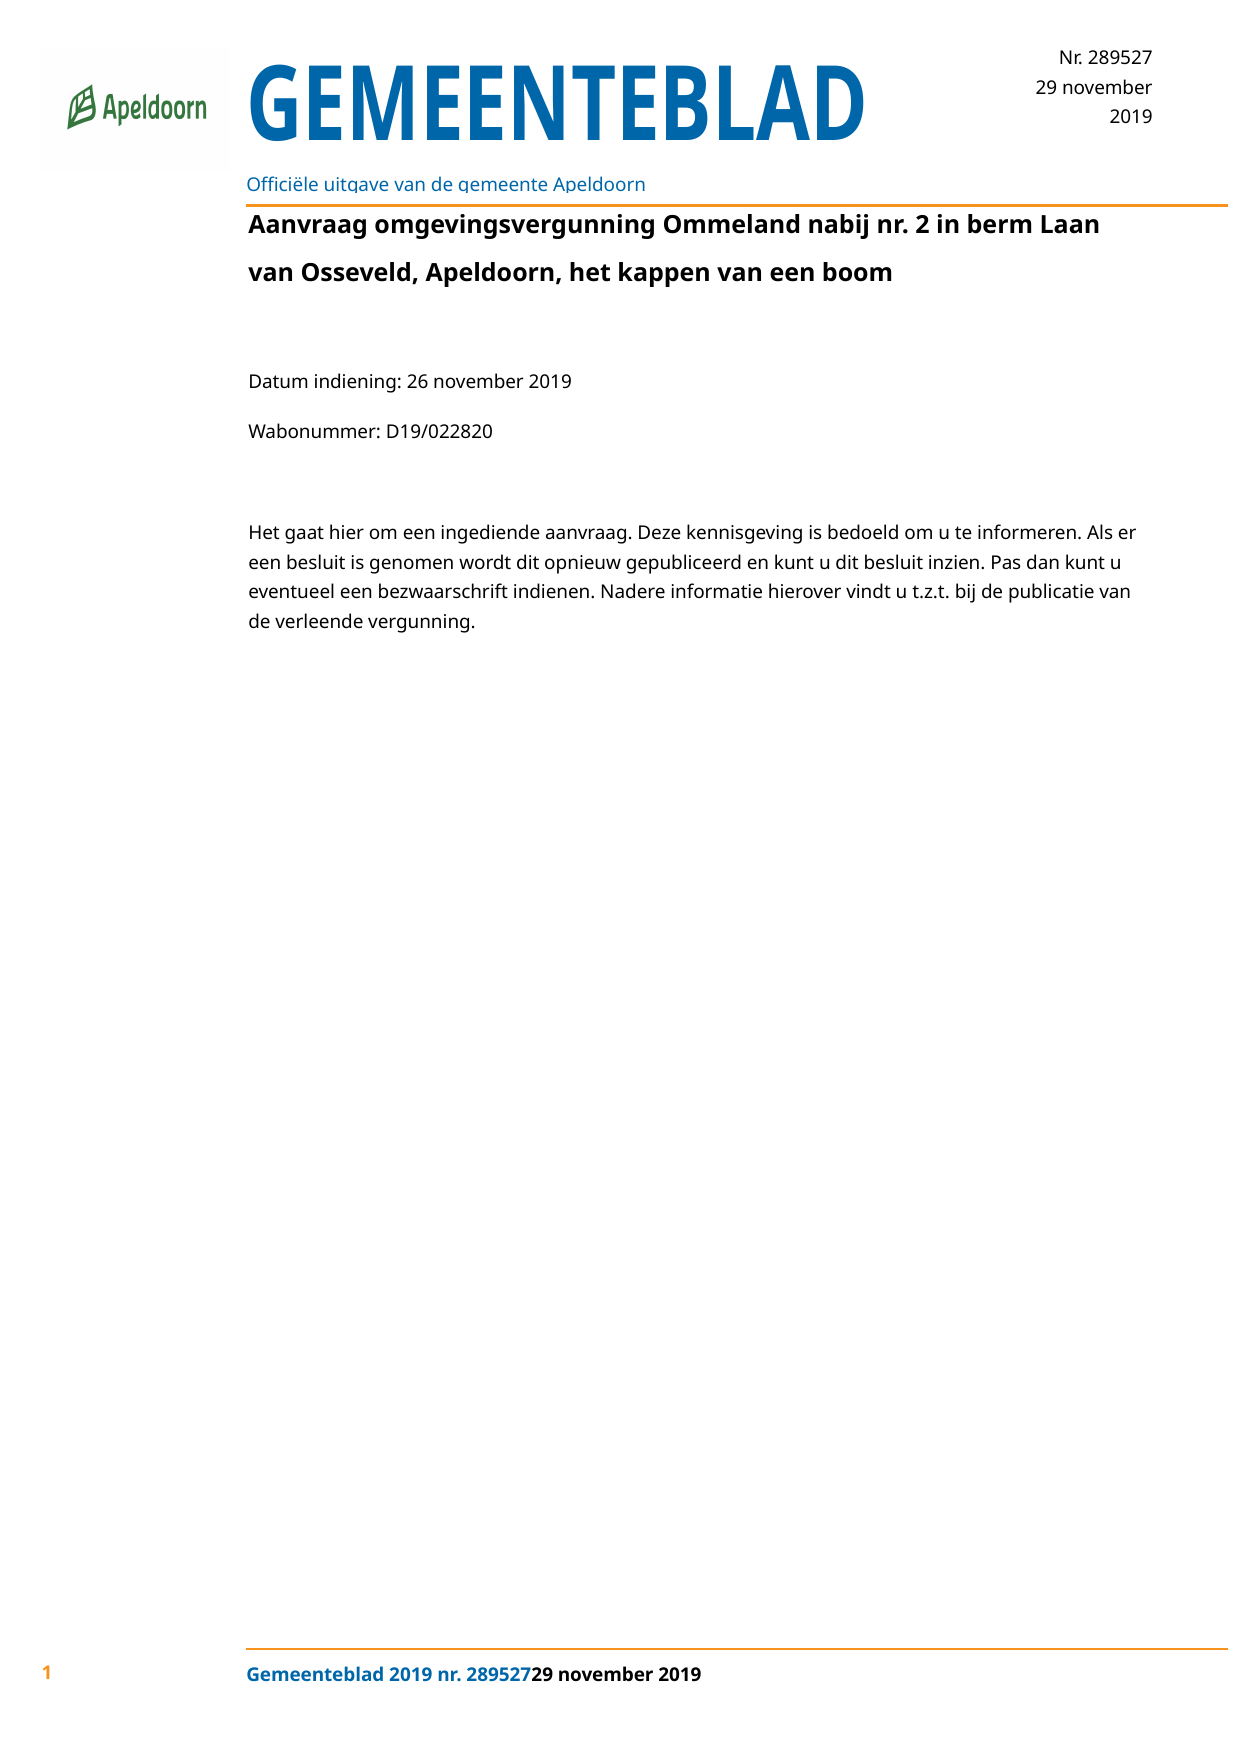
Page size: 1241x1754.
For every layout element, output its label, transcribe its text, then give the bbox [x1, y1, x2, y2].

text Het gaat hier om een ingediende aanvraag. Deze kennisgeving is bedoeld om u te informeren. Als er een besluit is genomen wordt dit opnieuw gepubliceerd en kunt u dit besluit inzien. Pas dan kunt u eventueel een bezwaarschrift indienen. Nadere informatie hierover vindt u t.z.t. bij de publicatie van de verleende vergunning. [248, 519, 1152, 634]
text Datum indiening: 26 november 2019 [248, 368, 1152, 394]
text Aanvraag omgevingsvergunning Ommeland nabij nr. 2 in berm Laan van Osseveld, Apeldoorn, het kappen van een boom [248, 207, 1152, 288]
picture [41, 47, 231, 172]
text Wabonummer: D19/022820 [248, 419, 1152, 444]
